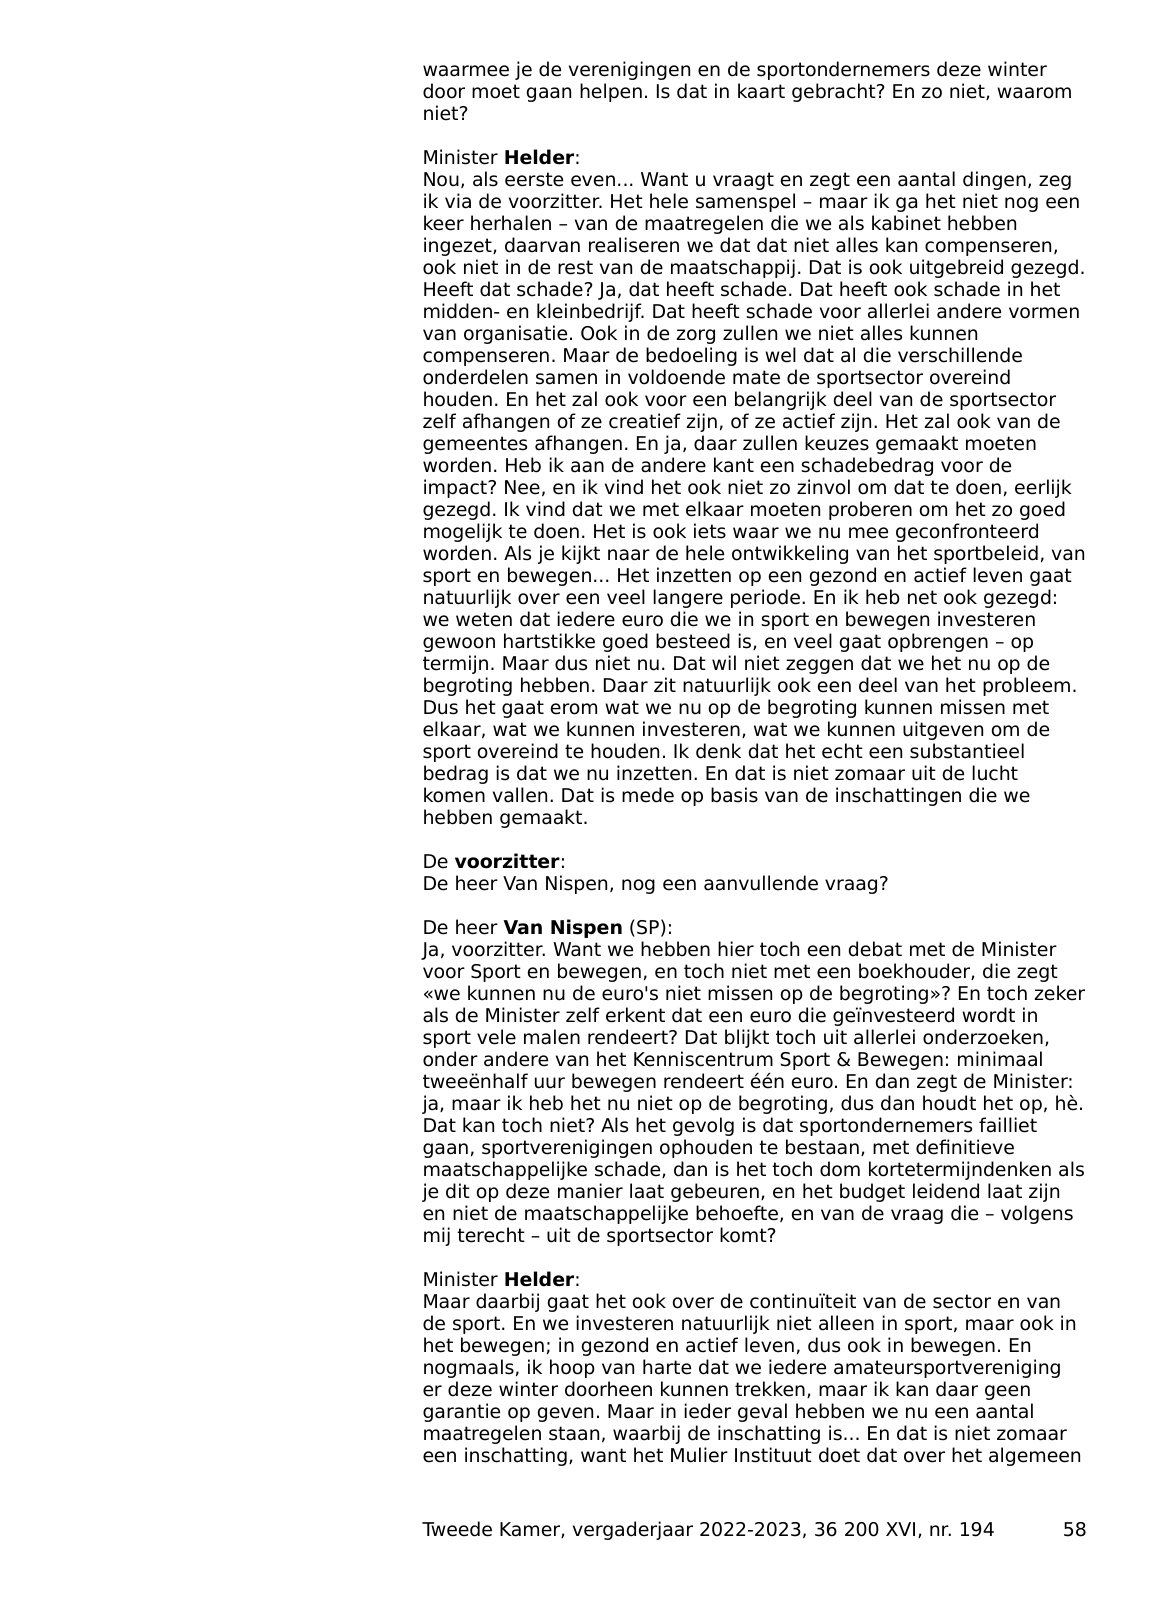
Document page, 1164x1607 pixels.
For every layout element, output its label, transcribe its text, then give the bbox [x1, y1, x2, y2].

text Ja, voorzitter. Want we hebben hier toch een debat met de Minister voor Sport en bewegen, en toch niet met een boekhouder, die zegt «we kunnen nu de euro's niet missen op de begroting»? En toch zeker als de Minister zelf erkent dat een euro die geïnvesteerd wordt in sport vele malen rendeert? Dat blijkt toch uit allerlei onderzoeken, onder andere van het Kenniscentrum Sport & Bewegen: minimaal tweeënhalf uur bewegen rendeert één euro. En dan zegt de Minister: ja, maar ik heb het nu niet op de begroting, dus dan houdt het op, hè. Dat kan toch niet? Als het gevolg is dat sportondernemers failliet gaan, sportverenigingen ophouden te bestaan, met definitieve maatschappelijke schade, dan is het toch dom kortetermijndenken als je dit op deze manier laat gebeuren, en het budget leidend laat zijn en niet de maatschappelijke behoefte, en van de vraag die – volgens mij terecht – uit de sportsector komt? [422, 939, 1087, 1247]
text Minister Helder: [422, 1269, 1087, 1291]
text Minister Helder: [422, 147, 1087, 169]
text De heer Van Nispen, nog een aanvullende vraag? [422, 873, 1087, 895]
text De voorzitter: [422, 851, 1087, 873]
text De heer Van Nispen (SP): [422, 917, 1087, 939]
text waarmee je de verenigingen en de sportondernemers deze winter door moet gaan helpen. Is dat in kaart gebracht? En zo niet, waarom niet? [422, 59, 1087, 125]
text Maar daarbij gaat het ook over de continuïteit van de sector en van de sport. En we investeren natuurlijk niet alleen in sport, maar ook in het bewegen; in gezond en actief leven, dus ook in bewegen. En nogmaals, ik hoop van harte dat we iedere amateursportvereniging er deze winter doorheen kunnen trekken, maar ik kan daar geen garantie op geven. Maar in ieder geval hebben we nu een aantal maatregelen staan, waarbij de inschatting is... En dat is niet zomaar een inschatting, want het Mulier Instituut doet dat over het algemeen [422, 1291, 1087, 1467]
text Nou, als eerste even... Want u vraagt en zegt een aantal dingen, zeg ik via de voorzitter. Het hele samenspel – maar ik ga het niet nog een keer herhalen – van de maatregelen die we als kabinet hebben ingezet, daarvan realiseren we dat dat niet alles kan compenseren, ook niet in de rest van de maatschappij. Dat is ook uitgebreid gezegd. Heeft dat schade? Ja, dat heeft schade. Dat heeft ook schade in het midden- en kleinbedrijf. Dat heeft schade voor allerlei andere vormen van organisatie. Ook in de zorg zullen we niet alles kunnen compenseren. Maar de bedoeling is wel dat al die verschillende onderdelen samen in voldoende mate de sportsector overeind houden. En het zal ook voor een belangrijk deel van de sportsector zelf afhangen of ze creatief zijn, of ze actief zijn. Het zal ook van de gemeentes afhangen. En ja, daar zullen keuzes gemaakt moeten worden. Heb ik aan de andere kant een schadebedrag voor de impact? Nee, en ik vind het ook niet zo zinvol om dat te doen, eerlijk gezegd. Ik vind dat we met elkaar moeten proberen om het zo goed mogelijk te doen. Het is ook iets waar we nu mee geconfronteerd worden. Als je kijkt naar de hele ontwikkeling van het sportbeleid, van sport en bewegen... Het inzetten op een gezond en actief leven gaat natuurlijk over een veel langere periode. En ik heb net ook gezegd: we weten dat iedere euro die we in sport en bewegen investeren gewoon hartstikke goed besteed is, en veel gaat opbrengen – op termijn. Maar dus niet nu. Dat wil niet zeggen dat we het nu op de begroting hebben. Daar zit natuurlijk ook een deel van het probleem. Dus het gaat erom wat we nu op de begroting kunnen missen met elkaar, wat we kunnen investeren, wat we kunnen uitgeven om de sport overeind te houden. Ik denk dat het echt een substantieel bedrag is dat we nu inzetten. En dat is niet zomaar uit de lucht komen vallen. Dat is mede op basis van de inschattingen die we hebben gemaakt. [422, 169, 1087, 828]
